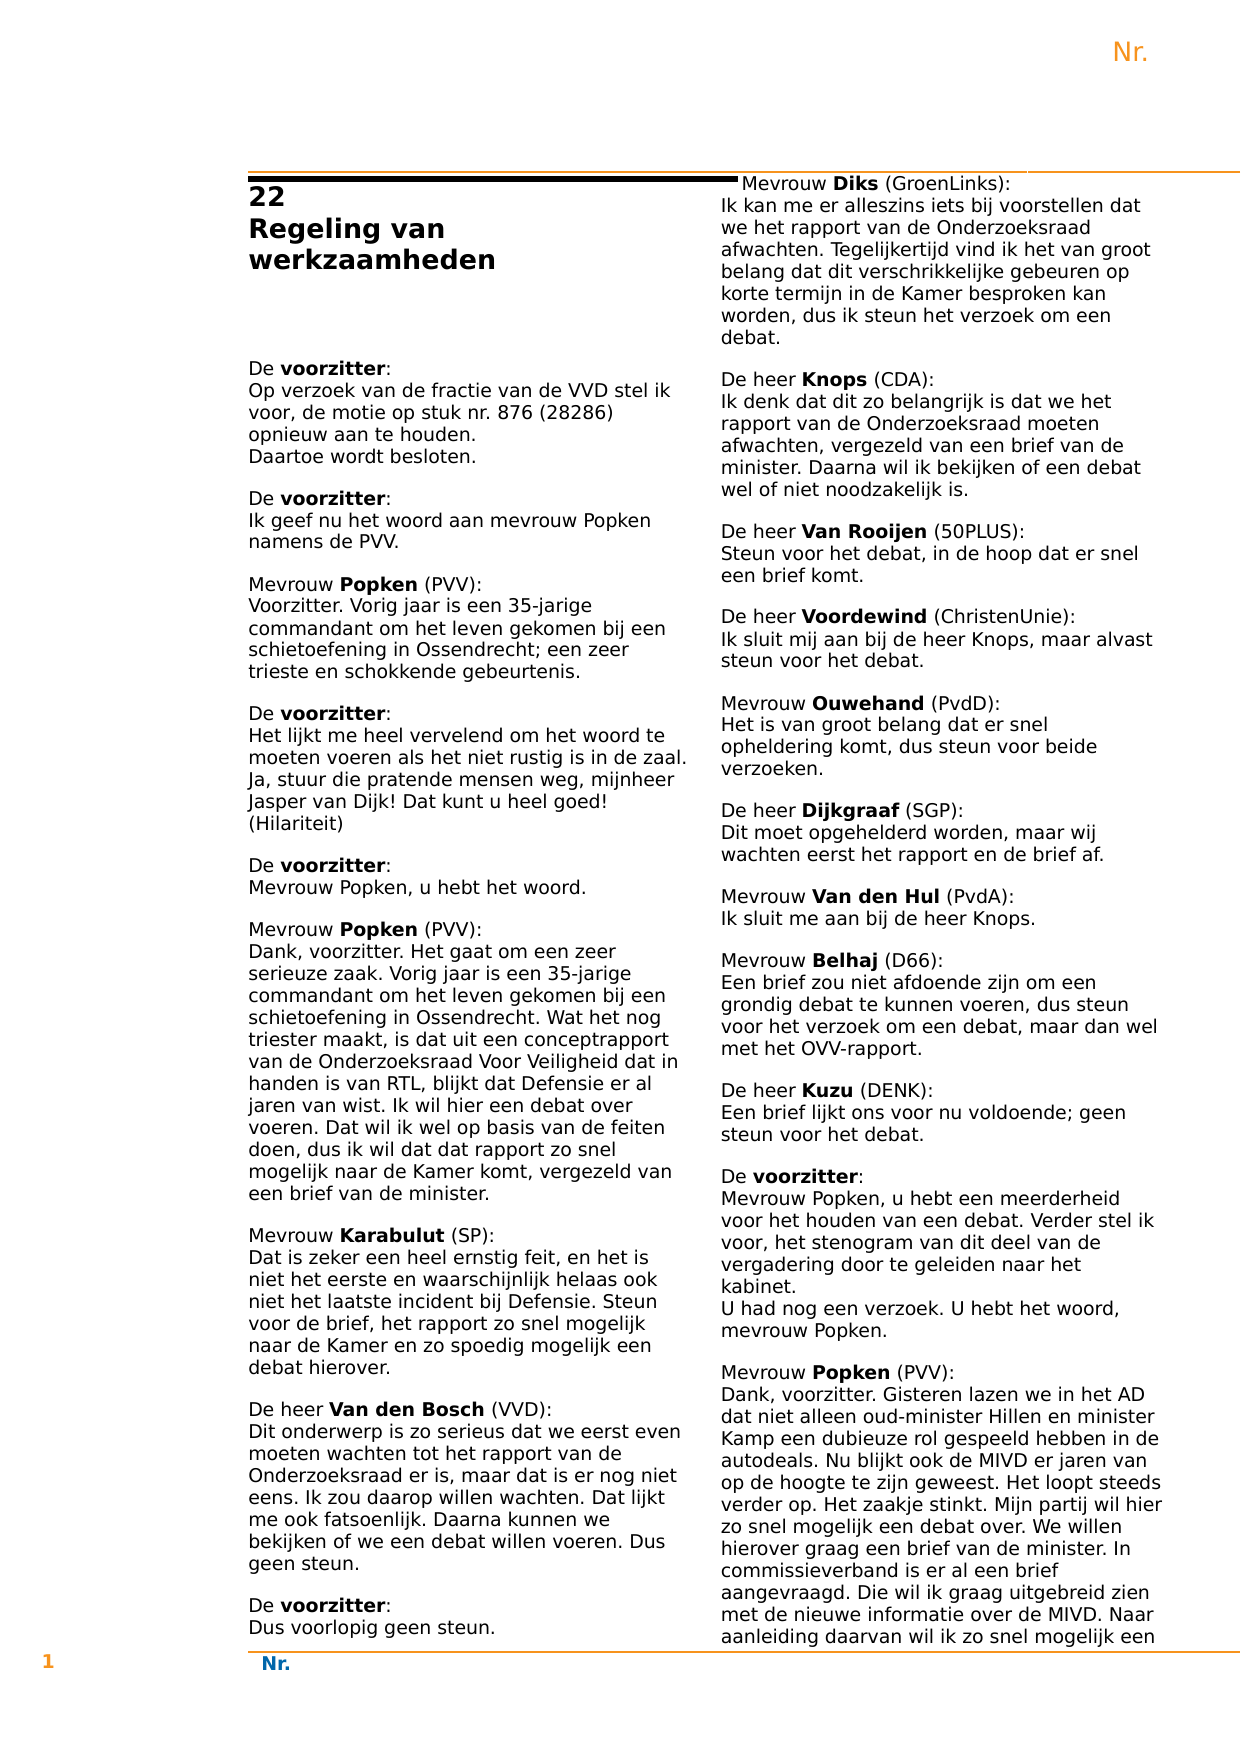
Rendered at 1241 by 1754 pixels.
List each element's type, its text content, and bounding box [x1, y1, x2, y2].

text Het is van groot belang dat er snel opheldering komt, dus steun voor beide verzoeken. [721, 714, 1163, 780]
text Ik sluit mij aan bij de heer Knops, maar alvast steun voor het debat. [721, 628, 1163, 672]
text Een brief zou niet afdoende zijn om een grondig debat te kunnen voeren, dus steun voor het verzoek om een debat, maar dan wel met het OVV-rapport. [721, 972, 1163, 1060]
text Ik kan me er alleszins iets bij voorstellen dat we het rapport van de Onderzoeksraad afwachten. Tegelijkertijd vind ik het van groot belang dat dit verschrikkelijke gebeuren op korte termijn in de Kamer besproken kan worden, dus ik steun het verzoek om een debat. [721, 195, 1163, 349]
text De heer Dijkgraaf (SGP): [721, 800, 1163, 822]
text De voorzitter: [248, 1594, 691, 1617]
text Mevrouw Karabulut (SP): [248, 1225, 691, 1247]
text Steun voor het debat, in de hoop dat er snel een brief komt. [721, 542, 1163, 586]
text Dit onderwerp is zo serieus dat we eerst even moeten wachten tot het rapport van de Onderzoeksraad er is, maar dat is er nog niet eens. Ik zou daarop willen wachten. Dat lijkt me ook fatsoenlijk. Daarna kunnen we bekijken of we een debat willen voeren. Dus geen steun. [248, 1421, 691, 1574]
text De heer Kuzu (DENK): [721, 1080, 1163, 1102]
text U had nog een verzoek. U hebt het woord, mevrouw Popken. [721, 1298, 1163, 1342]
text Het lijkt me heel vervelend om het woord te moeten voeren als het niet rustig is in de zaal. Ja, stuur die pratende mensen weg, mijnheer Jasper van Dijk! Dat kunt u heel goed! [248, 725, 691, 813]
text Mevrouw Popken (PVV): [721, 1362, 1163, 1384]
text Mevrouw Popken, u hebt het woord. [248, 877, 691, 899]
text Dat is zeker een heel ernstig feit, en het is niet het eerste en waarschijnlijk helaas ook niet het laatste incident bij Defensie. Steun voor de brief, het rapport zo snel mogelijk naar de Kamer en zo spoedig mogelijk een debat hierover. [248, 1247, 691, 1379]
text Dit moet opgehelderd worden, maar wij wachten eerst het rapport en de brief af. [721, 822, 1163, 866]
title 22 Regeling van werkzaamheden [248, 182, 691, 276]
text Mevrouw Popken, u hebt een meerderheid voor het houden van een debat. Verder stel ik voor, het stenogram van dit deel van de vergadering door te geleiden naar het kabinet. [721, 1188, 1163, 1298]
text Mevrouw Van den Hul (PvdA): [721, 886, 1163, 908]
text De heer Van Rooijen (50PLUS): [721, 521, 1163, 542]
text Ik geef nu het woord aan mevrouw Popken namens de PVV. [248, 509, 691, 553]
text Dank, voorzitter. Gisteren lazen we in het AD dat niet alleen oud-minister Hillen en minister Kamp een dubieuze rol gespeeld hebben in de autodeals. Nu blijkt ook de MIVD er jaren van op de hoogte te zijn geweest. Het loopt steeds verder op. Het zaakje stinkt. Mijn partij wil hier zo snel mogelijk een debat over. We willen hierover graag een brief van de minister. In commissieverband is er al een brief aangevraagd. Die wil ik graag uitgebreid zien met de nieuwe informatie over de MIVD. Naar aanleiding daarvan wil ik zo snel mogelijk een [721, 1384, 1163, 1648]
text Mevrouw Diks (GroenLinks): [721, 173, 1163, 195]
text De voorzitter: [248, 358, 691, 379]
text Ik denk dat dit zo belangrijk is dat we het rapport van de Onderzoeksraad moeten afwachten, vergezeld van een brief van de minister. Daarna wil ik bekijken of een debat wel of niet noodzakelijk is. [721, 391, 1163, 501]
text De heer Van den Bosch (VVD): [248, 1399, 691, 1421]
text Daartoe wordt besloten. [248, 446, 691, 467]
text De voorzitter: [721, 1166, 1163, 1188]
text De heer Knops (CDA): [721, 369, 1163, 391]
text Ik sluit me aan bij de heer Knops. [721, 908, 1163, 930]
text Een brief lijkt ons voor nu voldoende; geen steun voor het debat. [721, 1102, 1163, 1146]
text De voorzitter: [248, 855, 691, 877]
text Voorzitter. Vorig jaar is een 35-jarige commandant om het leven gekomen bij een schietoefening in Ossendrecht; een zeer trieste en schokkende gebeurtenis. [248, 595, 691, 683]
text Mevrouw Ouwehand (PvdD): [721, 692, 1163, 714]
text De voorzitter: [248, 487, 691, 509]
text Mevrouw Belhaj (D66): [721, 950, 1163, 972]
text Mevrouw Popken (PVV): [248, 919, 691, 941]
text Mevrouw Popken (PVV): [248, 573, 691, 595]
text Dank, voorzitter. Het gaat om een zeer serieuze zaak. Vorig jaar is een 35-jarige commandant om het leven gekomen bij een schietoefening in Ossendrecht. Wat het nog triester maakt, is dat uit een conceptrapport van de Onderzoeksraad Voor Veiligheid dat in handen is van RTL, blijkt dat Defensie er al jaren van wist. Ik wil hier een debat over voeren. Dat wil ik wel op basis van de feiten doen, dus ik wil dat dat rapport zo snel mogelijk naar de Kamer komt, vergezeld van een brief van de minister. [248, 941, 691, 1205]
text De heer Voordewind (ChristenUnie): [721, 606, 1163, 628]
text (Hilariteit) [248, 813, 691, 835]
text Op verzoek van de fractie van de VVD stel ik voor, de motie op stuk nr. 876 (28286) opnieuw aan te houden. [248, 379, 691, 446]
text De voorzitter: [248, 703, 691, 725]
text Dus voorlopig geen steun. [248, 1617, 691, 1638]
